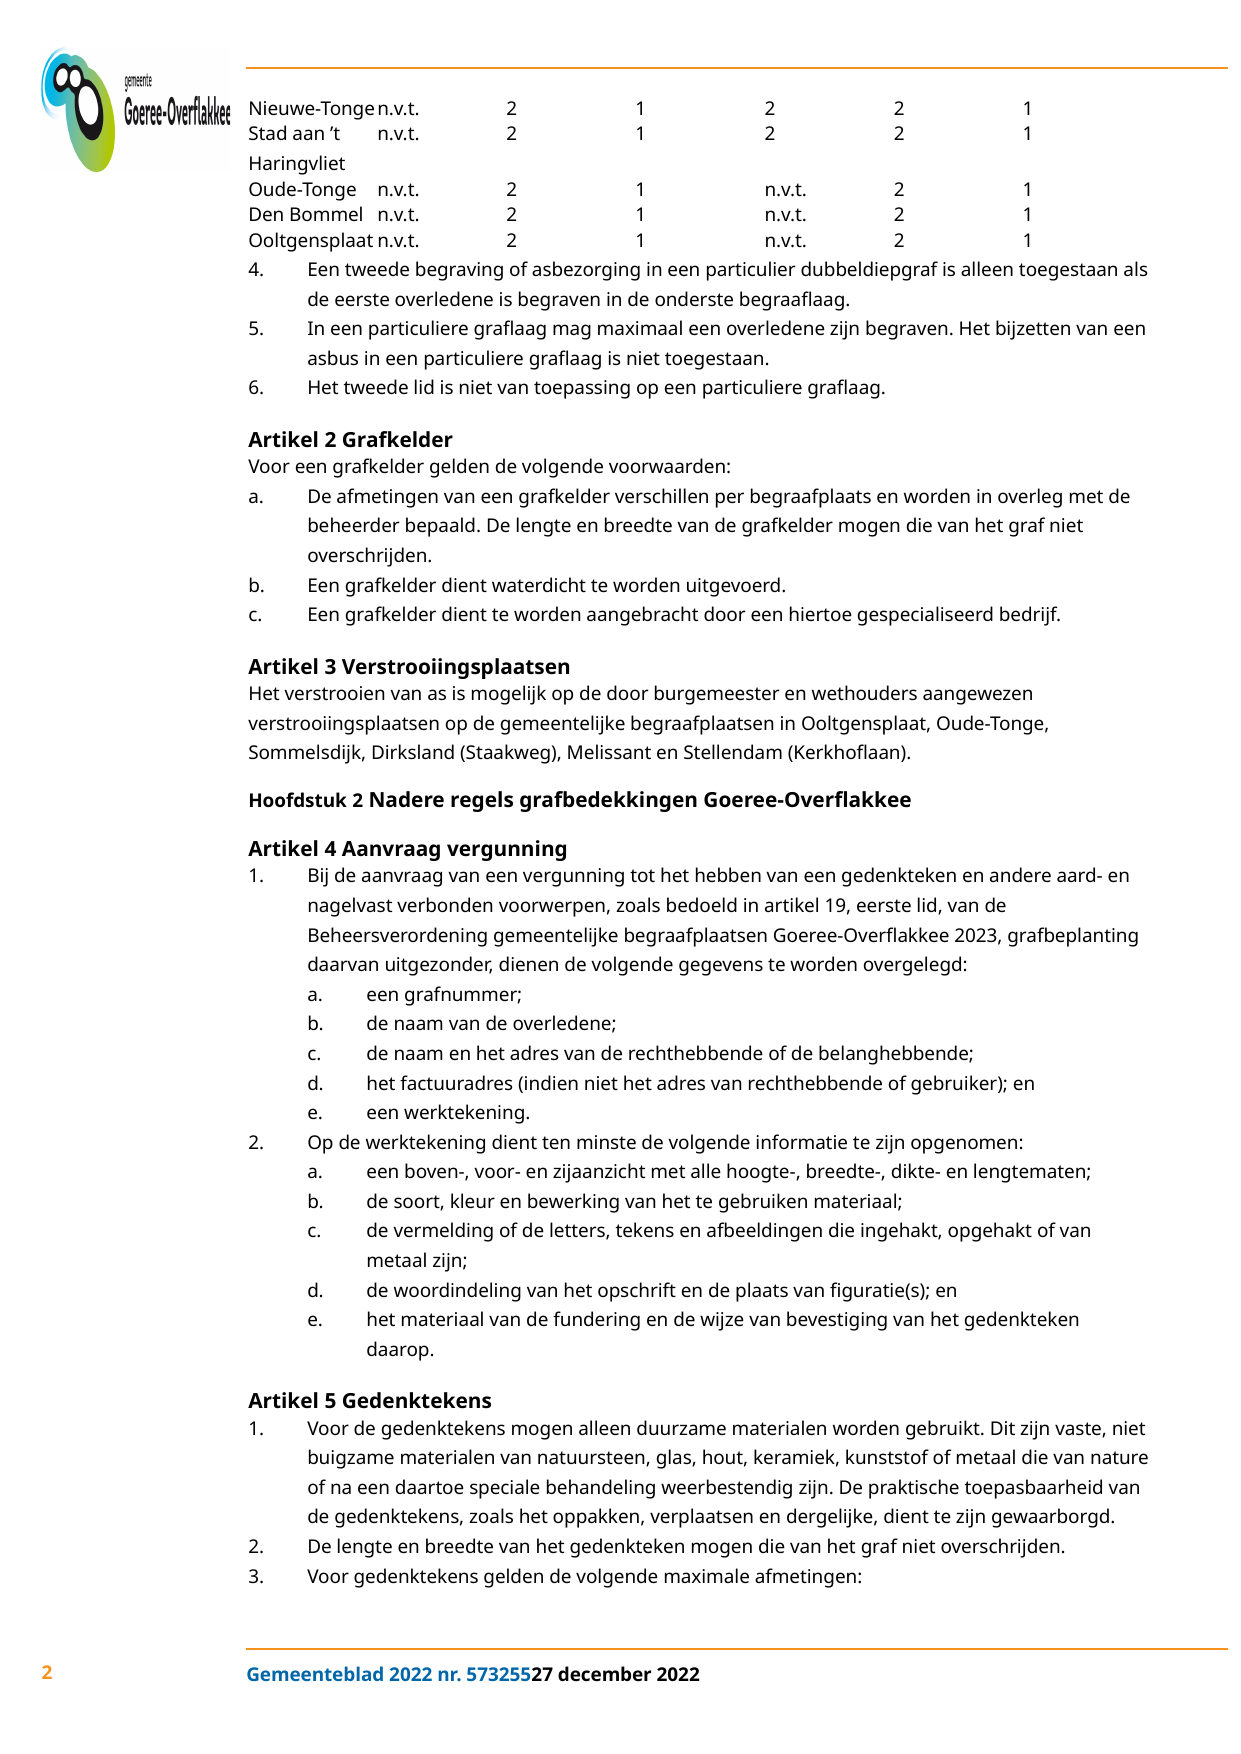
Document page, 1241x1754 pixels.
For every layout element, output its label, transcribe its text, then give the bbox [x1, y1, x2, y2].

table_cell n.v.t. [377, 227, 506, 253]
table_cell 1 [635, 227, 764, 253]
text Artikel 4 Aanvraag vergunning [248, 834, 1152, 863]
text Het verstrooien van as is mogelijk op de door burgemeester en wethouders aangewezen verstrooiingsplaatsen op de gemeentelijke begraafplaatsen in Ooltgensplaat, Oude-Tonge, Sommelsdijk, Dirksland (Staakweg), Melissant en Stellendam (Kerkhoflaan). [248, 680, 1152, 765]
table_cell n.v.t. [377, 202, 506, 227]
table_cell 2 [506, 121, 635, 176]
table_cell 1 [1023, 121, 1152, 176]
table_cell 2 [506, 202, 635, 227]
list De lengte en breedte van het gedenkteken mogen die van het graf niet overschrijden. [248, 1533, 1152, 1559]
table_cell n.v.t. [377, 121, 506, 176]
list In een particuliere graflaag mag maximaal een overledene zijn begraven. Het bijzetten van een asbus in een particuliere graflaag is niet toegestaan. [248, 315, 1152, 371]
table_cell 2 [764, 95, 893, 121]
list een boven-, voor- en zijaanzicht met alle hoogte-, breedte-, dikte- en lengtematen; [307, 1158, 1152, 1184]
text Voor een grafkelder gelden de volgende voorwaarden: [248, 453, 1152, 479]
list Een tweede begraving of asbezorging in een particulier dubbeldiepgraf is alleen toegestaan als de eerste overledene is begraven in de onderste begraaflaag. [248, 256, 1152, 312]
list Het tweede lid is niet van toepassing op een particuliere graflaag. [248, 374, 1152, 400]
table_cell Nieuwe-Tonge [248, 95, 377, 121]
table_cell Ooltgensplaat [248, 227, 377, 253]
table_cell 1 [1023, 176, 1152, 202]
text Artikel 5 Gedenktekens [248, 1386, 1152, 1415]
table_cell 1 [635, 176, 764, 202]
table_cell 2 [894, 202, 1022, 227]
list Voor gedenktekens gelden de volgende maximale afmetingen: [248, 1563, 1152, 1588]
table_cell n.v.t. [377, 95, 506, 121]
table_cell Den Bommel [248, 202, 377, 227]
table_cell 2 [894, 227, 1022, 253]
text Artikel 2 Grafkelder [248, 425, 1152, 453]
table_cell n.v.t. [764, 176, 893, 202]
list Voor de gedenktekens mogen alleen duurzame materialen worden gebruikt. Dit zijn vaste, niet buigzame materialen van natuursteen, glas, hout, keramiek, kunststof of metaal die van nature of na een daartoe speciale behandeling weerbestendig zijn. De praktische toepasbaarheid van de gedenktekens, zoals het oppakken, verplaatsen en dergelijke, dient te zijn gewaarborgd. [248, 1415, 1152, 1529]
text Artikel 3 Verstrooiingsplaatsen [248, 652, 1152, 680]
list de naam van de overledene; [307, 1011, 1152, 1036]
table_cell 1 [635, 95, 764, 121]
list een grafnummer; [307, 981, 1152, 1007]
table_cell 1 [1023, 95, 1152, 121]
picture [41, 47, 231, 172]
list Een grafkelder dient waterdicht te worden uitgevoerd. [248, 572, 1152, 597]
table_cell 1 [1023, 202, 1152, 227]
table_cell 2 [894, 121, 1022, 176]
table_cell 1 [1023, 227, 1152, 253]
table_cell 2 [894, 95, 1022, 121]
list Bij de aanvraag van een vergunning tot het hebben van een gedenkteken en andere aard- en nagelvast verbonden voorwerpen, zoals bedoeld in artikel 19, eerste lid, van de Beheersverordening gemeentelijke begraafplaatsen Goeree-Overflakkee 2023, grafbeplanting daarvan uitgezonder, dienen de volgende gegevens te worden overgelegd: [248, 863, 1152, 977]
table_cell n.v.t. [764, 227, 893, 253]
list De afmetingen van een grafkelder verschillen per begraafplaats en worden in overleg met de beheerder bepaald. De lengte en breedte van de grafkelder mogen die van het graf niet overschrijden. [248, 483, 1152, 568]
table_cell 2 [506, 95, 635, 121]
table_cell Stad aan ’t Haringvliet [248, 121, 377, 176]
list de vermelding of de letters, tekens en afbeeldingen die ingehakt, opgehakt of van metaal zijn; [307, 1218, 1152, 1273]
table_cell Oude-Tonge [248, 176, 377, 202]
list een werktekening. [307, 1099, 1152, 1125]
list het factuuradres (indien niet het adres van rechthebbende of gebruiker); en [307, 1070, 1152, 1096]
table_cell n.v.t. [377, 176, 506, 202]
table_cell 2 [894, 176, 1022, 202]
table_cell 2 [506, 176, 635, 202]
list de naam en het adres van de rechthebbende of de belanghebbende; [307, 1040, 1152, 1066]
list Een grafkelder dient te worden aangebracht door een hiertoe gespecialiseerd bedrijf. [248, 601, 1152, 627]
table_cell 1 [635, 121, 764, 176]
list Op de werktekening dient ten minste de volgende informatie te zijn opgenomen: [248, 1129, 1152, 1155]
table_cell 2 [506, 227, 635, 253]
text Hoofdstuk 2 Nadere regels grafbedekkingen Goeree-Overflakkee [248, 785, 1152, 813]
table_cell n.v.t. [764, 202, 893, 227]
list de woordindeling van het opschrift en de plaats van figuratie(s); en [307, 1277, 1152, 1303]
list het materiaal van de fundering en de wijze van bevestiging van het gedenkteken daarop. [307, 1306, 1152, 1362]
table_cell 2 [764, 121, 893, 176]
table_cell 1 [635, 202, 764, 227]
list de soort, kleur en bewerking van het te gebruiken materiaal; [307, 1188, 1152, 1214]
